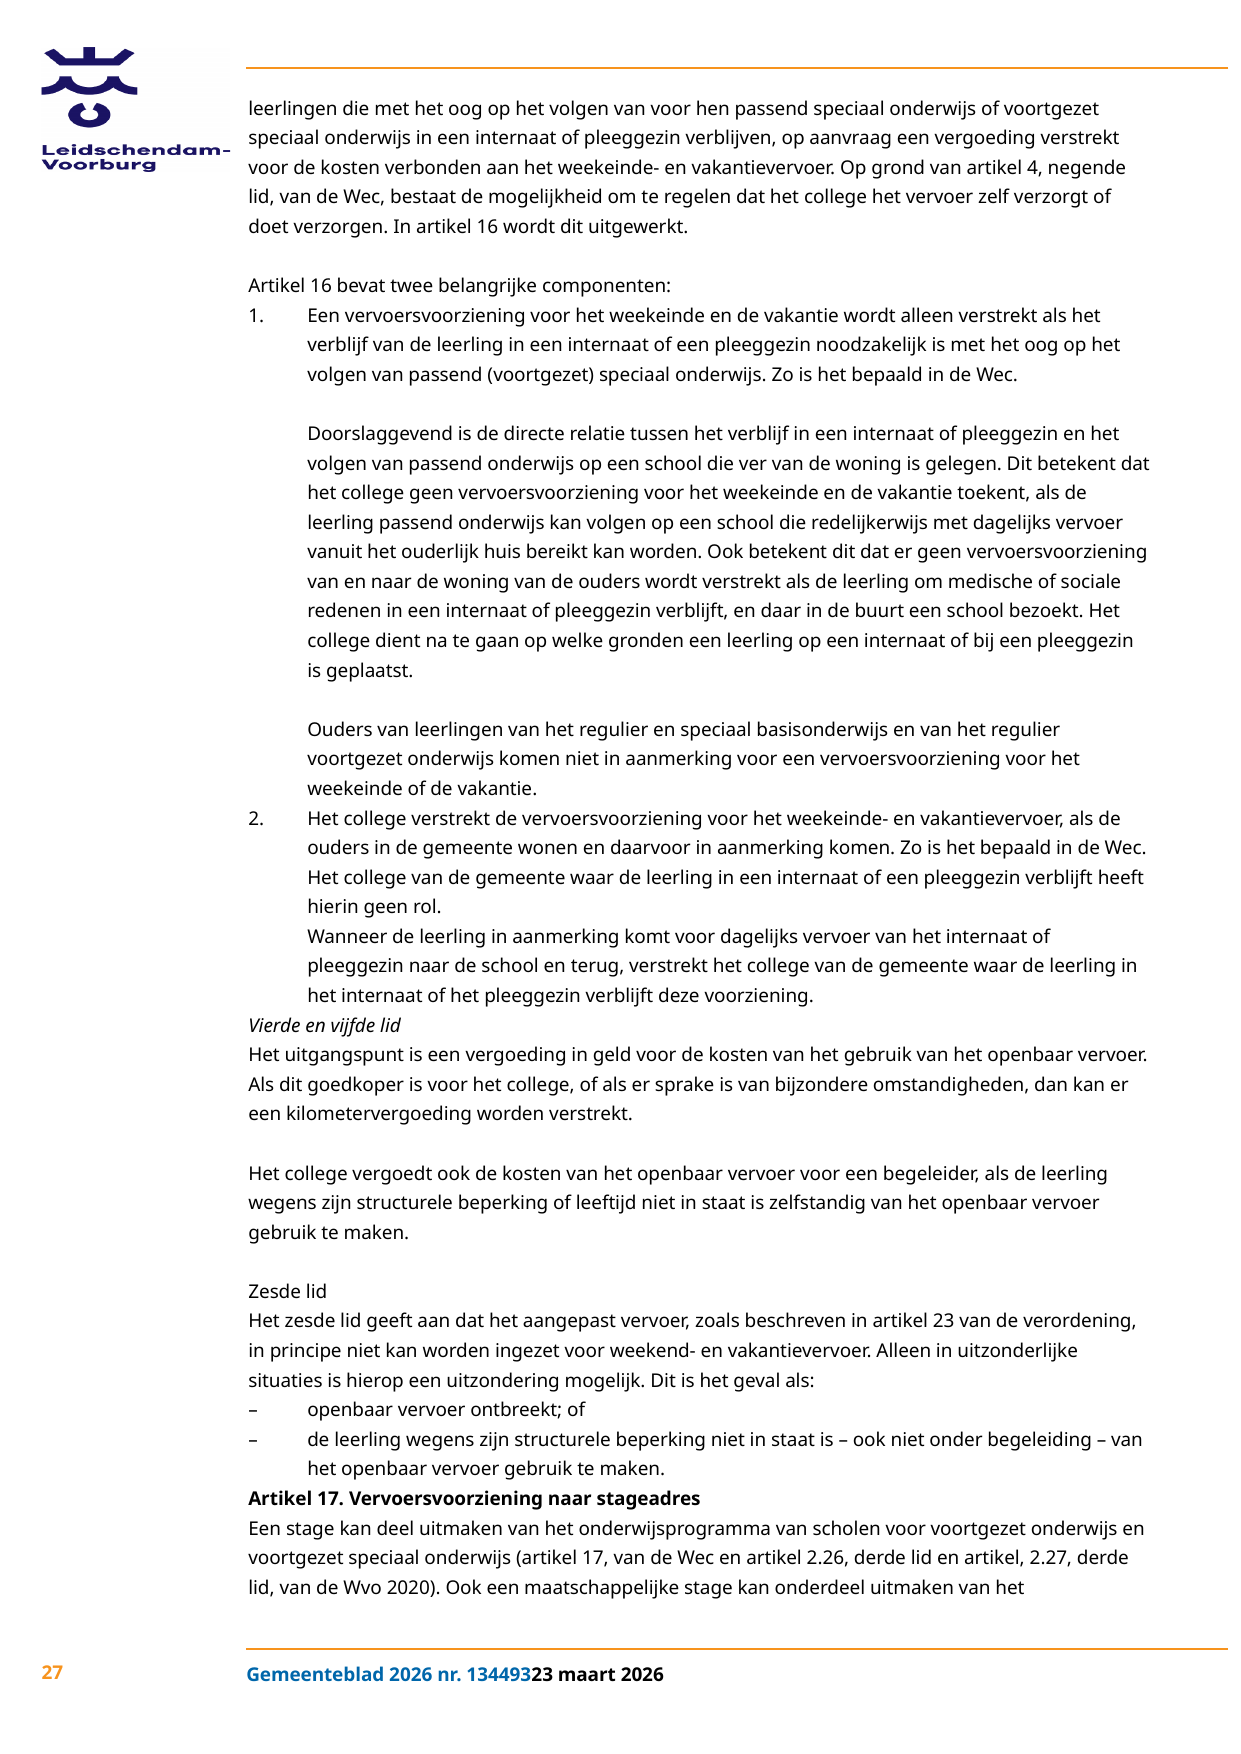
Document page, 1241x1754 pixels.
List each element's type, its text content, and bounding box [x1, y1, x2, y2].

list Doorslaggevend is de directe relatie tussen het verblijf in een internaat of pleeggezin en het volgen van passend onderwijs op een school die ver van de woning is gelegen. Dit betekent dat het college geen vervoersvoorziening voor het weekeinde en de vakantie toekent, als de leerling passend onderwijs kan volgen op een school die redelijkerwijs met dagelijks vervoer vanuit het ouderlijk huis bereikt kan worden. Ook betekent dit dat er geen vervoersvoorziening van en naar de woning van de ouders wordt verstrekt als de leerling om medische of sociale redenen in een internaat of pleeggezin verblijft, en daar in de buurt een school bezoekt. Het college dient na te gaan op welke gronden een leerling op een internaat of bij een pleeggezin is geplaatst. [248, 420, 1152, 683]
text Artikel 17. Vervoersvoorziening naar stageadres [248, 1485, 1152, 1511]
list openbaar vervoer ontbreekt; of [248, 1396, 1152, 1422]
list Ouders van leerlingen van het regulier en speciaal basisonderwijs en van het regulier voortgezet onderwijs komen niet in aanmerking voor een vervoersvoorziening voor het weekeinde of de vakantie. [248, 716, 1152, 801]
list Een vervoersvoorziening voor het weekeinde en de vakantie wordt alleen verstrekt als het verblijf van de leerling in een internaat of een pleeggezin noodzakelijk is met het oog op het volgen van passend (voortgezet) speciaal onderwijs. Zo is het bepaald in de Wec. [248, 302, 1152, 387]
text Vierde en vijfde lid [248, 1012, 1152, 1038]
picture [41, 47, 231, 172]
list Wanneer de leerling in aanmerking komt voor dagelijks vervoer van het internaat of pleeggezin naar de school en terug, verstrekt het college van de gemeente waar de leerling in het internaat of het pleeggezin verblijft deze voorziening. [248, 923, 1152, 1008]
list de leerling wegens zijn structurele beperking niet in staat is – ook niet onder begeleiding – van het openbaar vervoer gebruik te maken. [248, 1426, 1152, 1481]
text Zesde lid [248, 1278, 1152, 1304]
list Het college verstrekt de vervoersvoorziening voor het weekeinde- en vakantievervoer, als de ouders in de gemeente wonen en daarvoor in aanmerking komen. Zo is het bepaald in de Wec. Het college van de gemeente waar de leerling in een internaat of een pleeggezin verblijft heeft hierin geen rol. [248, 805, 1152, 919]
text Het college vergoedt ook de kosten van het openbaar vervoer voor een begeleider, als de leerling wegens zijn structurele beperking of leeftijd niet in staat is zelfstandig van het openbaar vervoer gebruik te maken. [248, 1160, 1152, 1245]
text Artikel 16 bevat twee belangrijke componenten: [248, 272, 1152, 298]
text leerlingen die met het oog op het volgen van voor hen passend speciaal onderwijs of voortgezet speciaal onderwijs in een internaat of pleeggezin verblijven, op aanvraag een vergoeding verstrekt voor de kosten verbonden aan het weekeinde- en vakantievervoer. Op grond van artikel 4, negende lid, van de Wec, bestaat de mogelijkheid om te regelen dat het college het vervoer zelf verzorgt of doet verzorgen. In artikel 16 wordt dit uitgewerkt. [248, 95, 1152, 239]
text Een stage kan deel uitmaken van het onderwijsprogramma van scholen voor voortgezet onderwijs en voortgezet speciaal onderwijs (artikel 17, van de Wec en artikel 2.26, derde lid en artikel, 2.27, derde lid, van de Wvo 2020). Ook een maatschappelijke stage kan onderdeel uitmaken van het [248, 1515, 1152, 1600]
text Het uitgangspunt is een vergoeding in geld voor de kosten van het gebruik van het openbaar vervoer. Als dit goedkoper is voor het college, of als er sprake is van bijzondere omstandigheden, dan kan er een kilometervergoeding worden verstrekt. [248, 1041, 1152, 1126]
text Het zesde lid geeft aan dat het aangepast vervoer, zoals beschreven in artikel 23 van de verordening, in principe niet kan worden ingezet voor weekend- en vakantievervoer. Alleen in uitzonderlijke situaties is hierop een uitzondering mogelijk. Dit is het geval als: [248, 1308, 1152, 1393]
